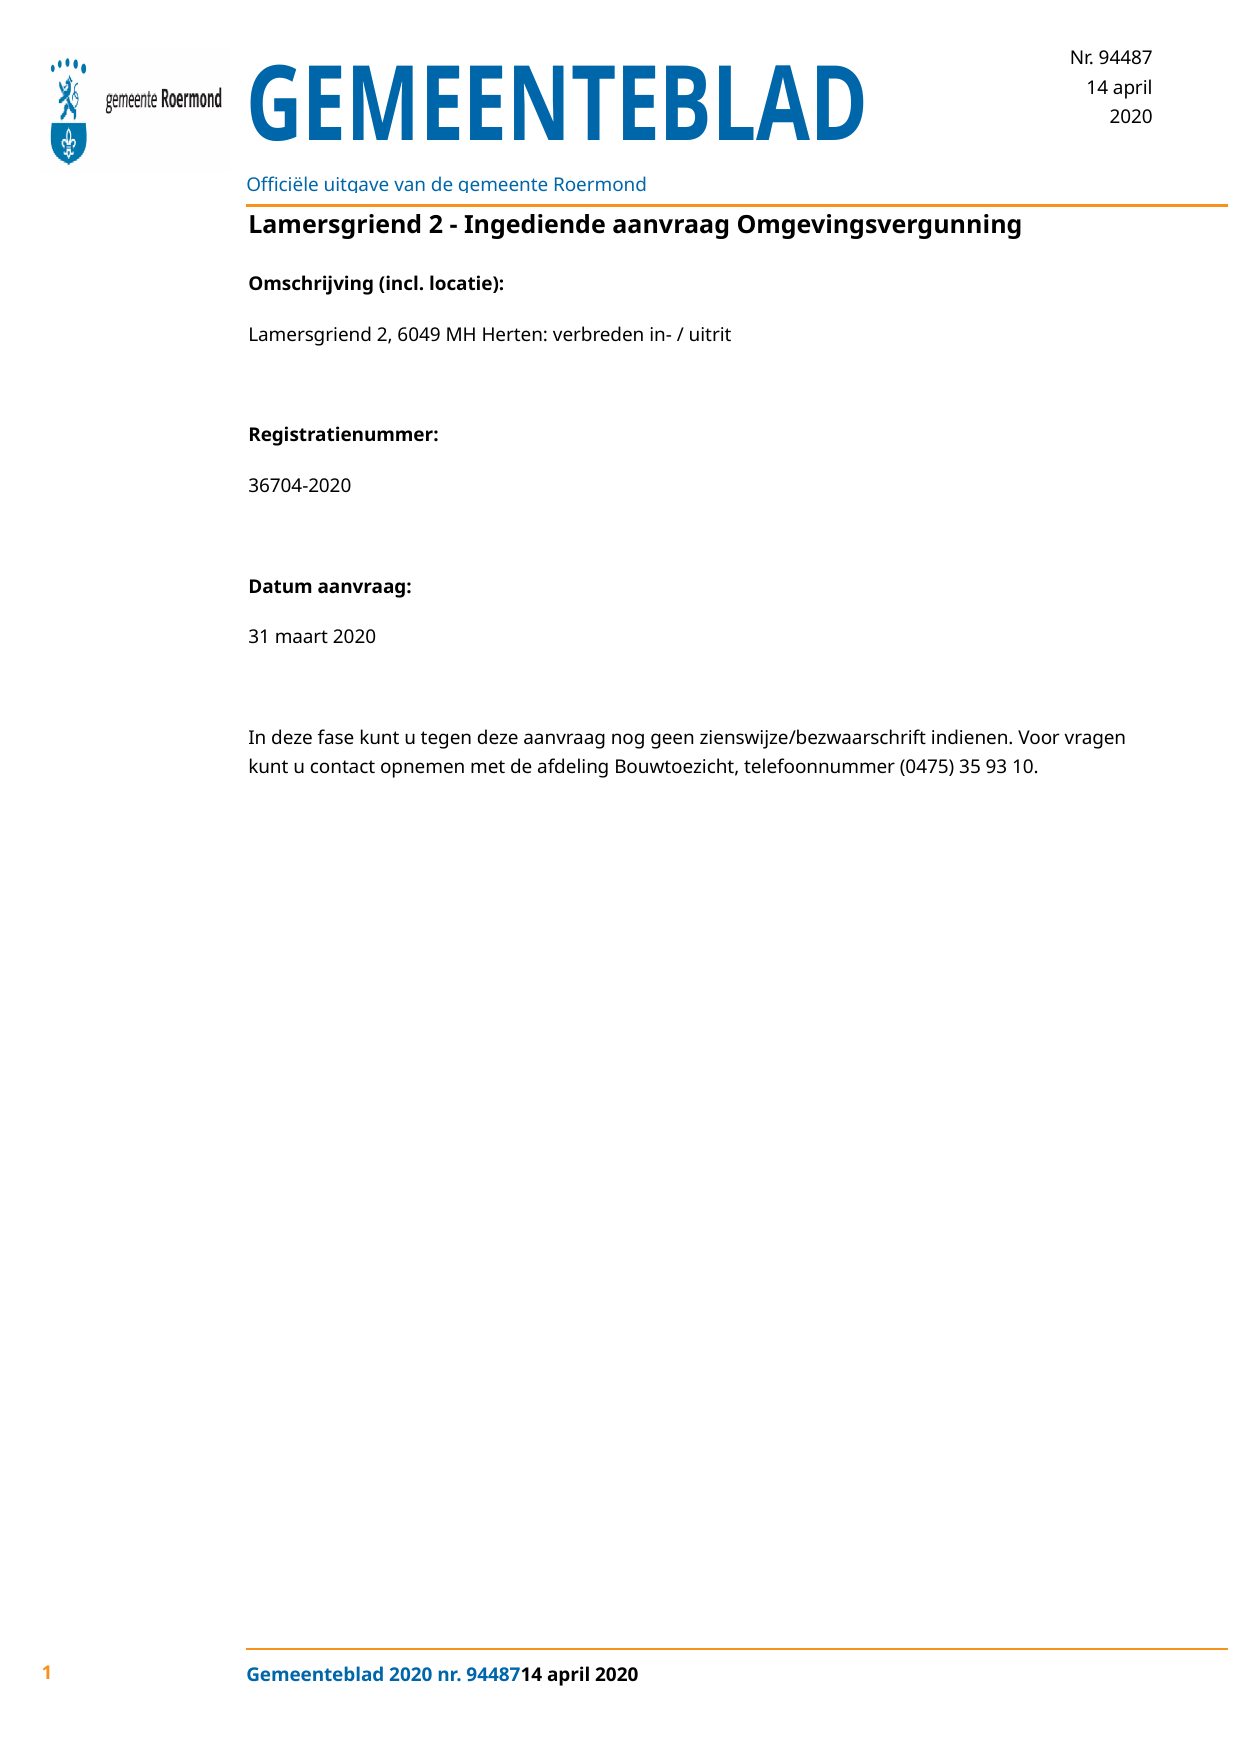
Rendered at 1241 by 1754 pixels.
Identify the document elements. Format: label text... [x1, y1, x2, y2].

picture [41, 47, 231, 172]
text Lamersgriend 2 - Ingediende aanvraag Omgevingsvergunning [248, 207, 1152, 241]
text In deze fase kunt u tegen deze aanvraag nog geen zienswijze/bezwaarschrift indienen. Voor vragen kunt u contact opnemen met de afdeling Bouwtoezicht, telefoonnummer (0475) 35 93 10. [248, 724, 1152, 779]
text Registratienummer: [248, 422, 1152, 447]
text 36704-2020 [248, 472, 1152, 498]
text Datum aanvraag: [248, 573, 1152, 598]
text 31 maart 2020 [248, 623, 1152, 649]
text Lamersgriend 2, 6049 MH Herten: verbreden in- / uitrit [248, 321, 1152, 346]
text Omschrijving (incl. locatie): [248, 270, 1152, 296]
